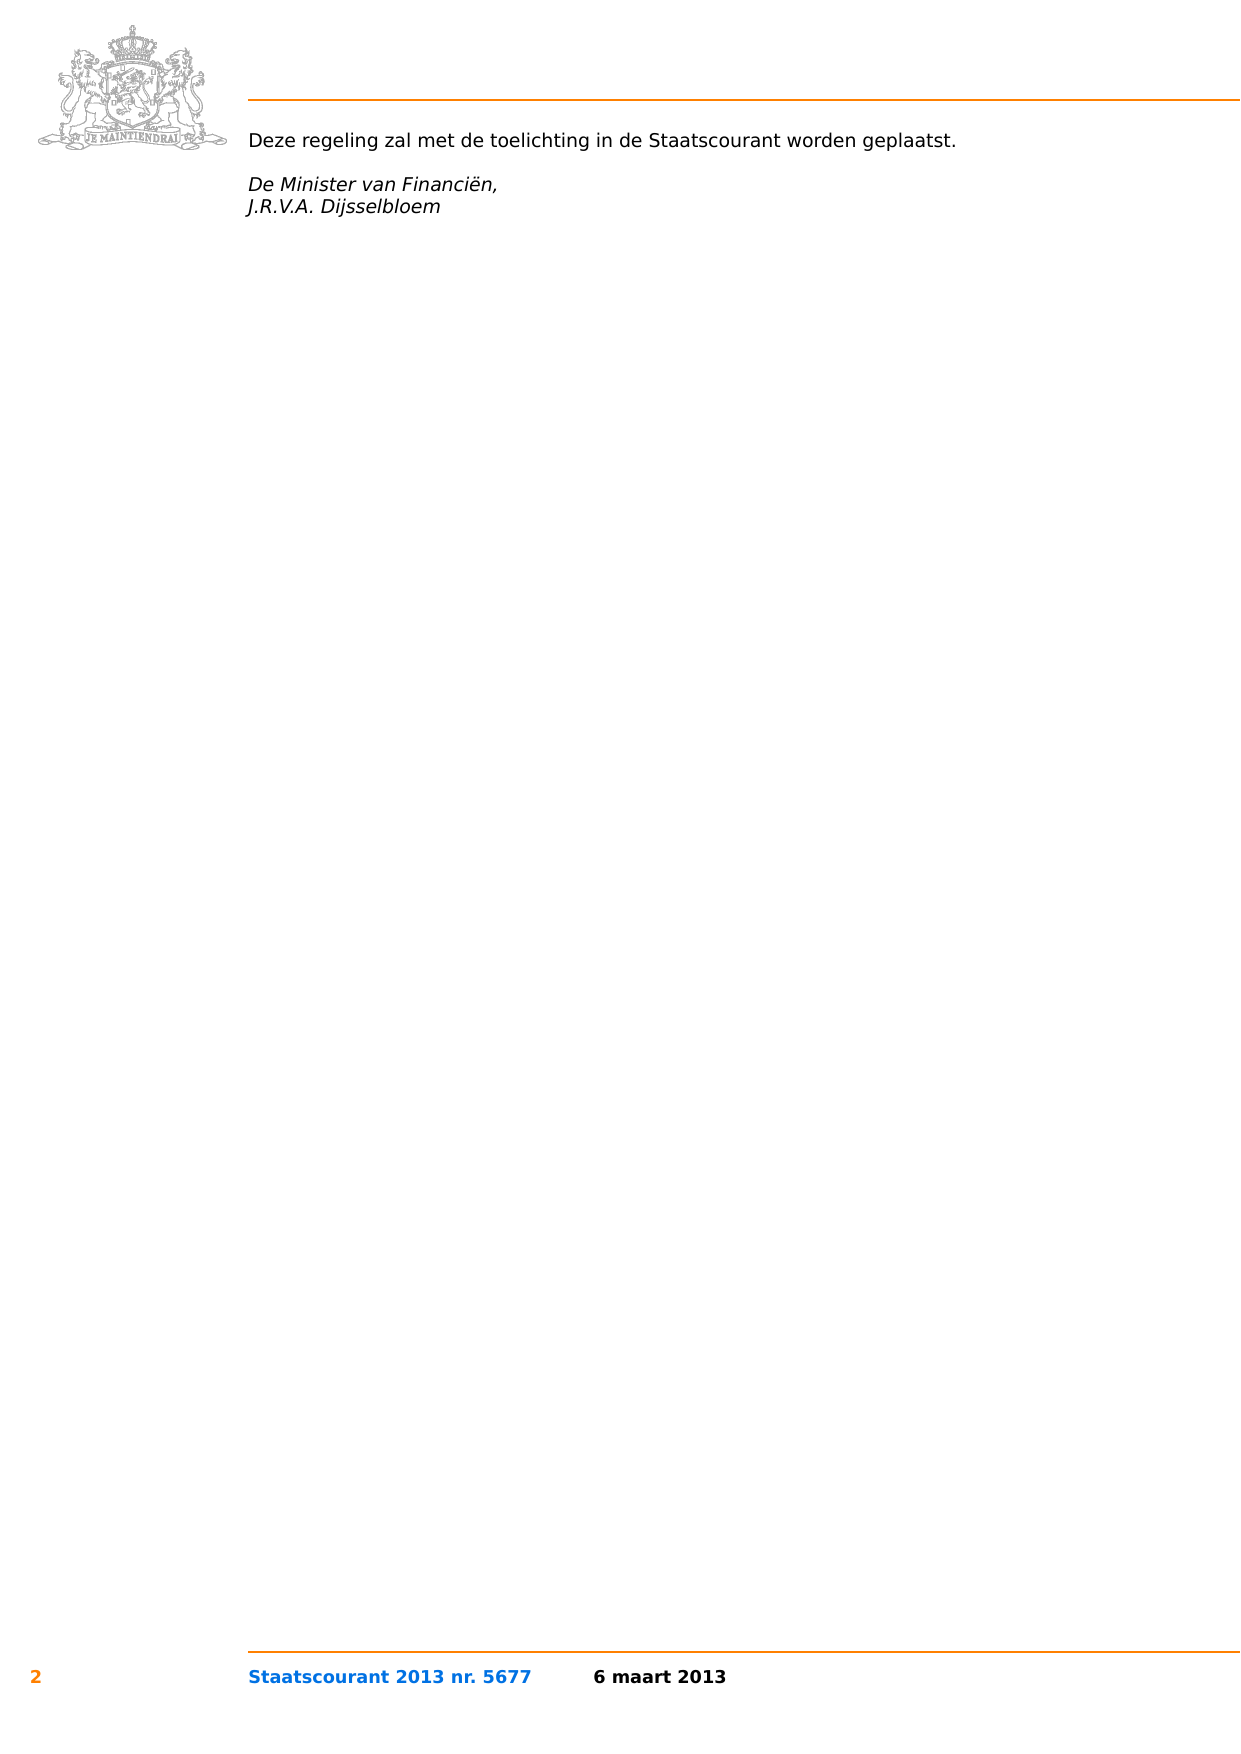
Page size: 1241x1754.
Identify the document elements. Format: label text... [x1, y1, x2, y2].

text Deze regeling zal met de toelichting in de Staatscourant worden geplaatst. [248, 130, 1163, 152]
picture [38, 25, 227, 150]
text De Minister van Financiën, J.R.V.A. Dijsselbloem [248, 174, 1163, 218]
